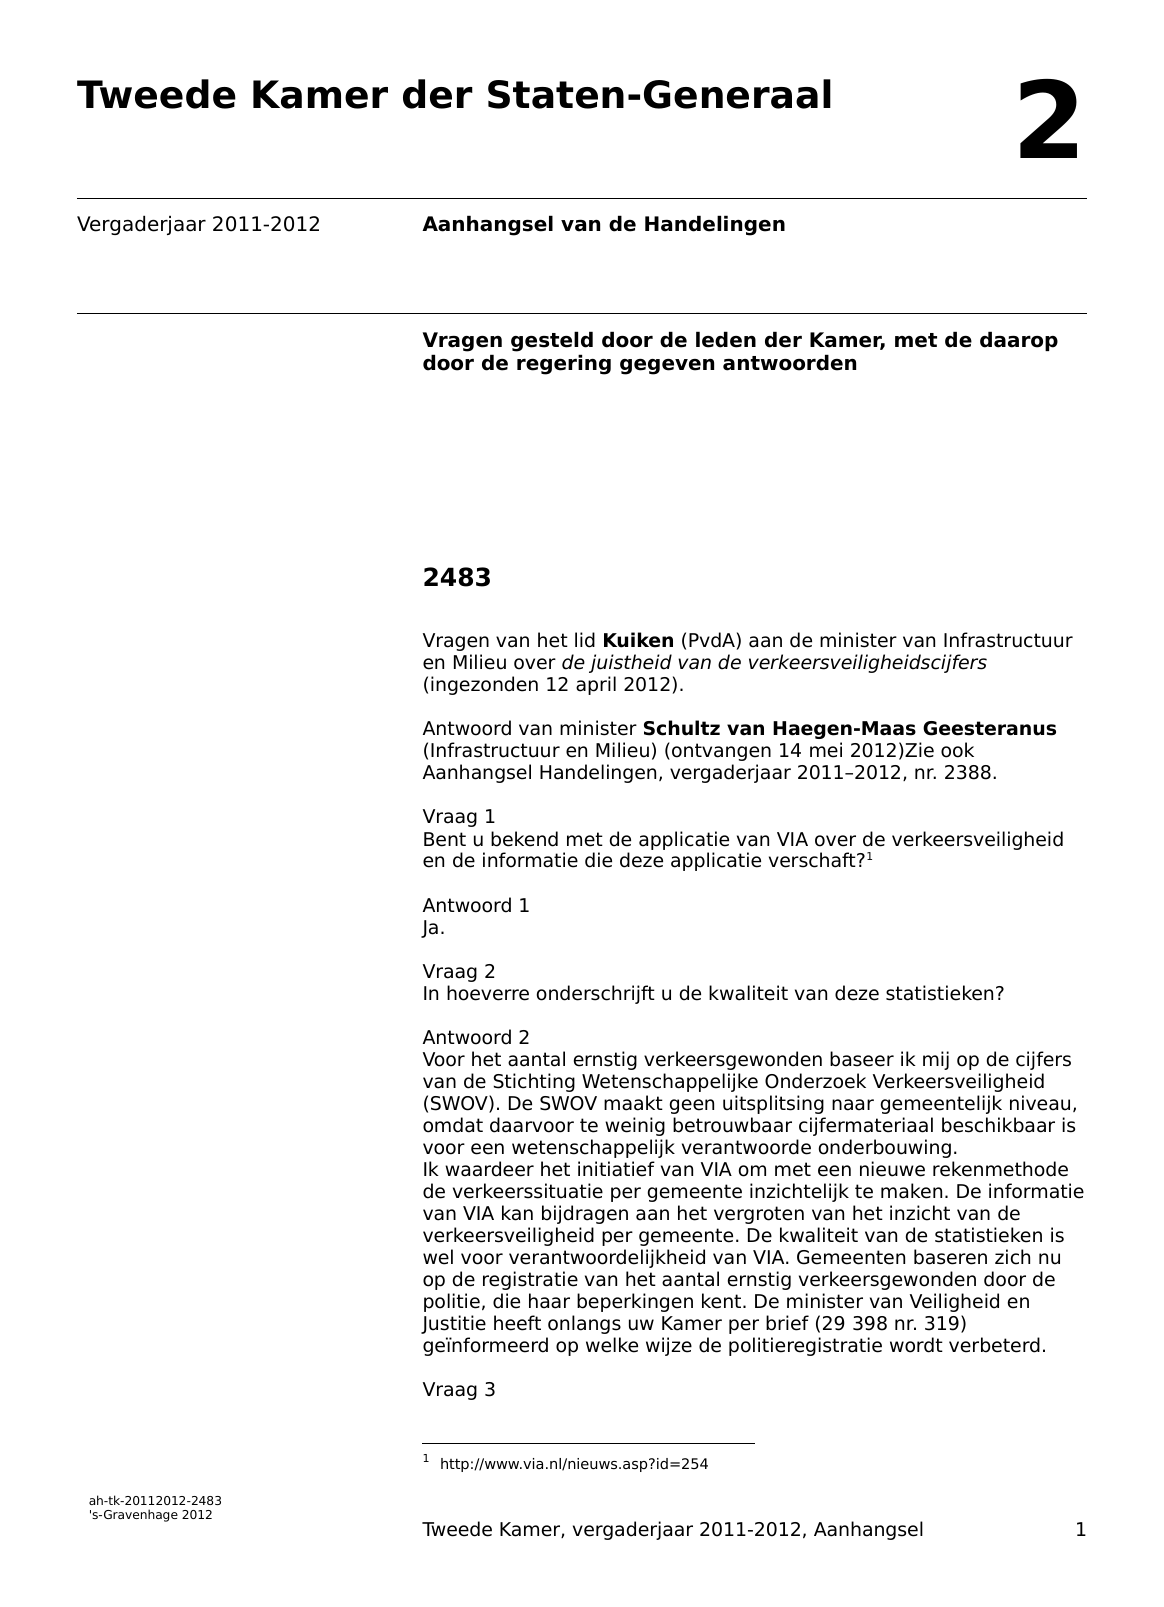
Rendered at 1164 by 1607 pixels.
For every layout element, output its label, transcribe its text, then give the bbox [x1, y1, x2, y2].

text ah-tk-20112012-2483 [88, 1494, 323, 1508]
text Vraag 1 [422, 806, 1087, 828]
text Vraag 2 [422, 961, 1087, 983]
table_cell Vergaderjaar 2011-2012 [77, 199, 422, 313]
text Ik waardeer het initiatief van VIA om met een nieuwe rekenmethode de verkeerssituatie per gemeente inzichtelijk te maken. De informatie van VIA kan bijdragen aan het vergroten van het inzicht van de verkeersveiligheid per gemeente. De kwaliteit van de statistieken is wel voor verantwoordelijkheid van VIA. Gemeenten baseren zich nu op de registratie van het aantal ernstig verkeersgewonden door de politie, die haar beperkingen kent. De minister van Veiligheid en Justitie heeft onlangs uw Kamer per brief (29 398 nr. 319) geïnformeerd op welke wijze de politieregistratie wordt verbeterd. [422, 1159, 1087, 1357]
table_cell Aanhangsel van de Handelingen [422, 199, 1087, 313]
table_header 2 [886, 59, 1087, 198]
text In hoeverre onderschrijft u de kwaliteit van deze statistieken? [422, 983, 1087, 1005]
text 2483 [422, 563, 1087, 592]
table_header Tweede Kamer der Staten-Generaal [77, 59, 886, 198]
text Antwoord 1 [422, 894, 1087, 917]
text 's-Gravenhage 2012 [88, 1508, 323, 1522]
table_cell [77, 314, 422, 375]
text Antwoord 2 [422, 1027, 1087, 1049]
text http://www.via.nl/nieuws.asp?id=254 [422, 1452, 1087, 1474]
text Vraag 3 [422, 1379, 1087, 1401]
text Ja. [422, 917, 1087, 938]
text Voor het aantal ernstig verkeersgewonden baseer ik mij op de cijfers van de Stichting Wetenschappelijke Onderzoek Verkeersveiligheid (SWOV). De SWOV maakt geen uitsplitsing naar gemeentelijk niveau, omdat daarvoor te weinig betrouwbaar cijfermateriaal beschikbaar is voor een wetenschappelijk verantwoorde onderbouwing. [422, 1049, 1087, 1159]
text Vragen van het lid Kuiken (PvdA) aan de minister van Infrastructuur en Milieu over de juistheid van de verkeersveiligheidscijfers (ingezonden 12 april 2012). [422, 630, 1087, 696]
table_cell Vragen gesteld door de leden der Kamer, met de daarop door de regering gegeven antwoorden [422, 314, 1087, 375]
text Antwoord van minister Schultz van Haegen-Maas Geesteranus (Infrastructuur en Milieu) (ontvangen 14 mei 2012)Zie ook Aanhangsel Handelingen, vergaderjaar 2011–2012, nr. 2388. [422, 718, 1087, 784]
text Bent u bekend met de applicatie van VIA over de verkeersveiligheid en de informatie die deze applicatie verschaft? [422, 828, 1087, 872]
